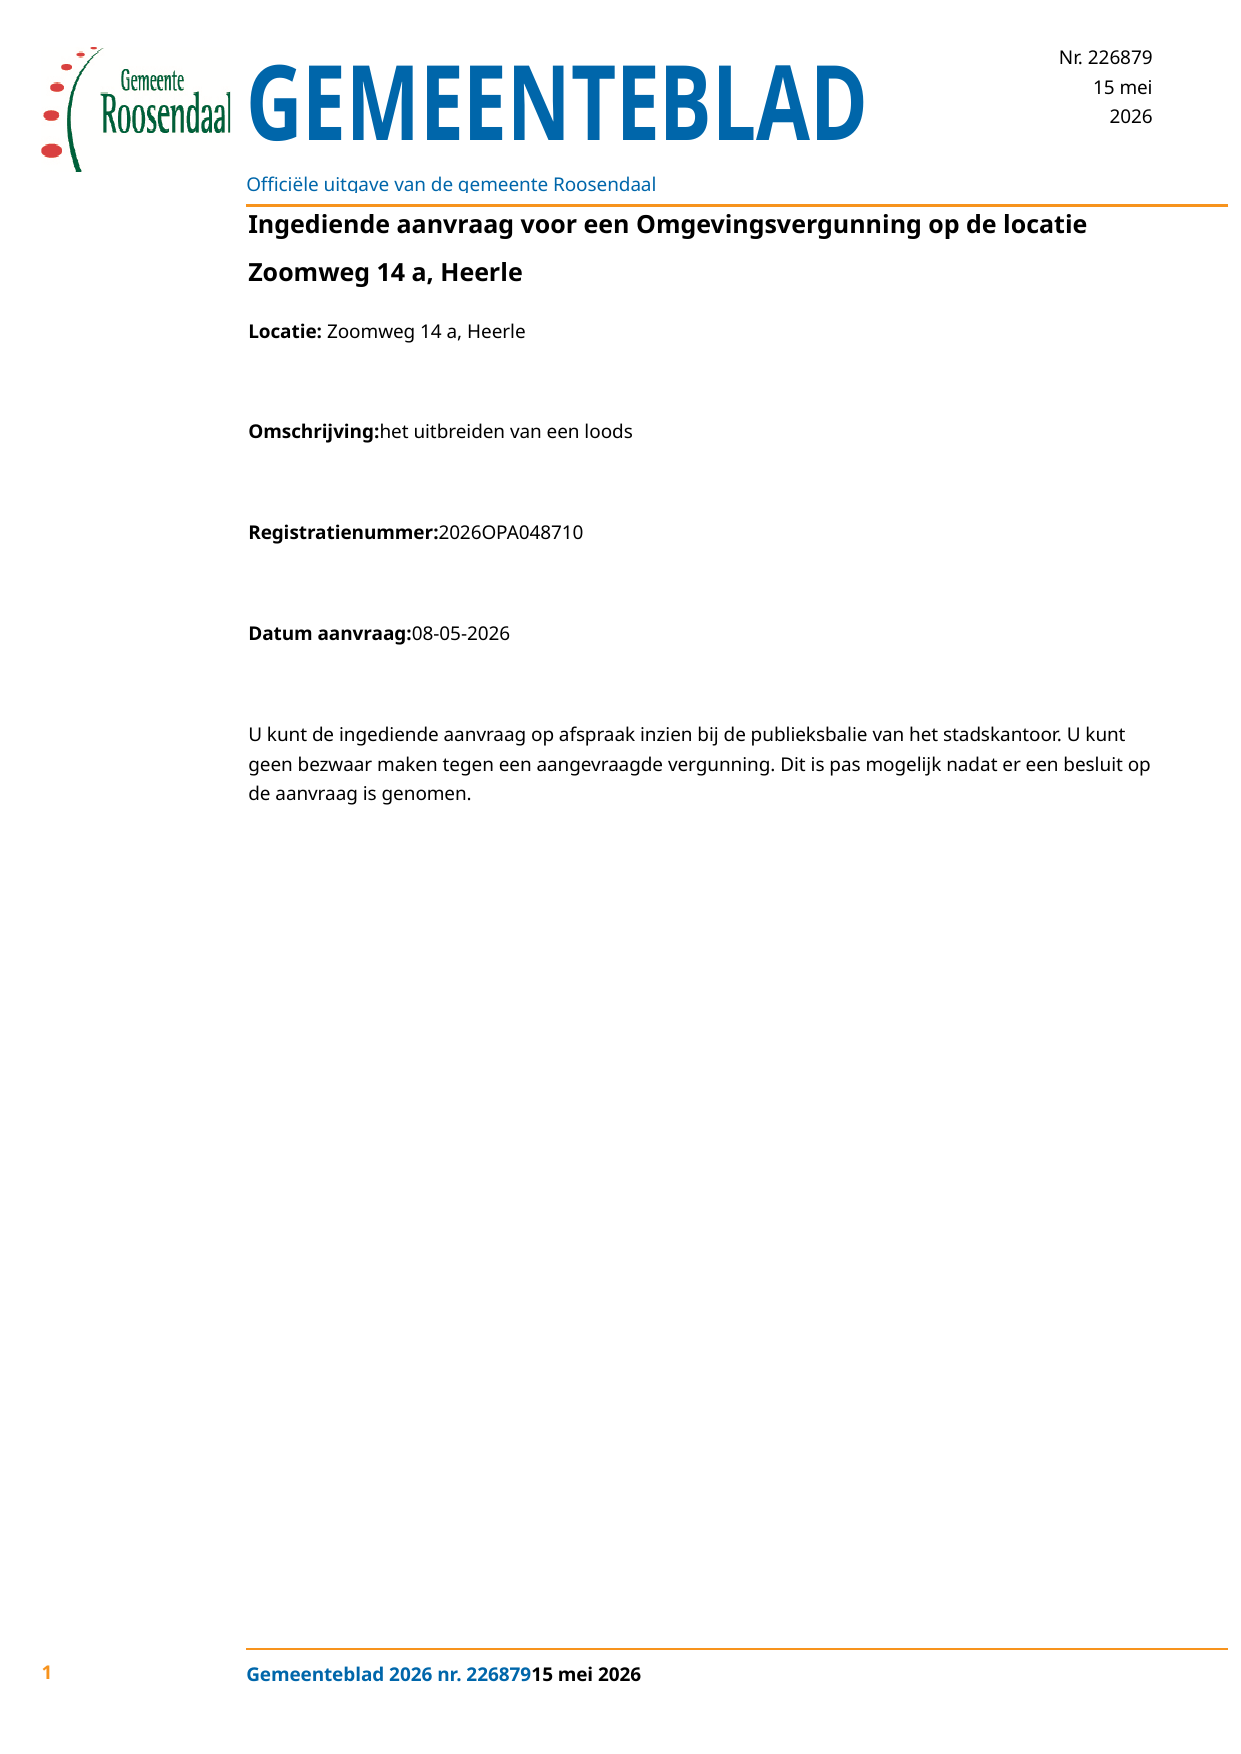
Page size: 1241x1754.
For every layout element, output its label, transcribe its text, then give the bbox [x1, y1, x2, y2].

text Datum aanvraag:08-05-2026 [248, 620, 1152, 646]
picture [41, 47, 231, 172]
text Locatie: Zoomweg 14 a, Heerle [248, 318, 1152, 344]
text U kunt de ingediende aanvraag op afspraak inzien bij de publieksbalie van het stadskantoor. U kunt geen bezwaar maken tegen een aangevraagde vergunning. Dit is pas mogelijk nadat er een besluit op de aanvraag is genomen. [248, 721, 1152, 806]
text Ingediende aanvraag voor een Omgevingsvergunning op de locatie Zoomweg 14 a, Heerle [248, 207, 1152, 288]
text Registratienummer:2026OPA048710 [248, 519, 1152, 545]
text Omschrijving:het uitbreiden van een loods [248, 419, 1152, 444]
